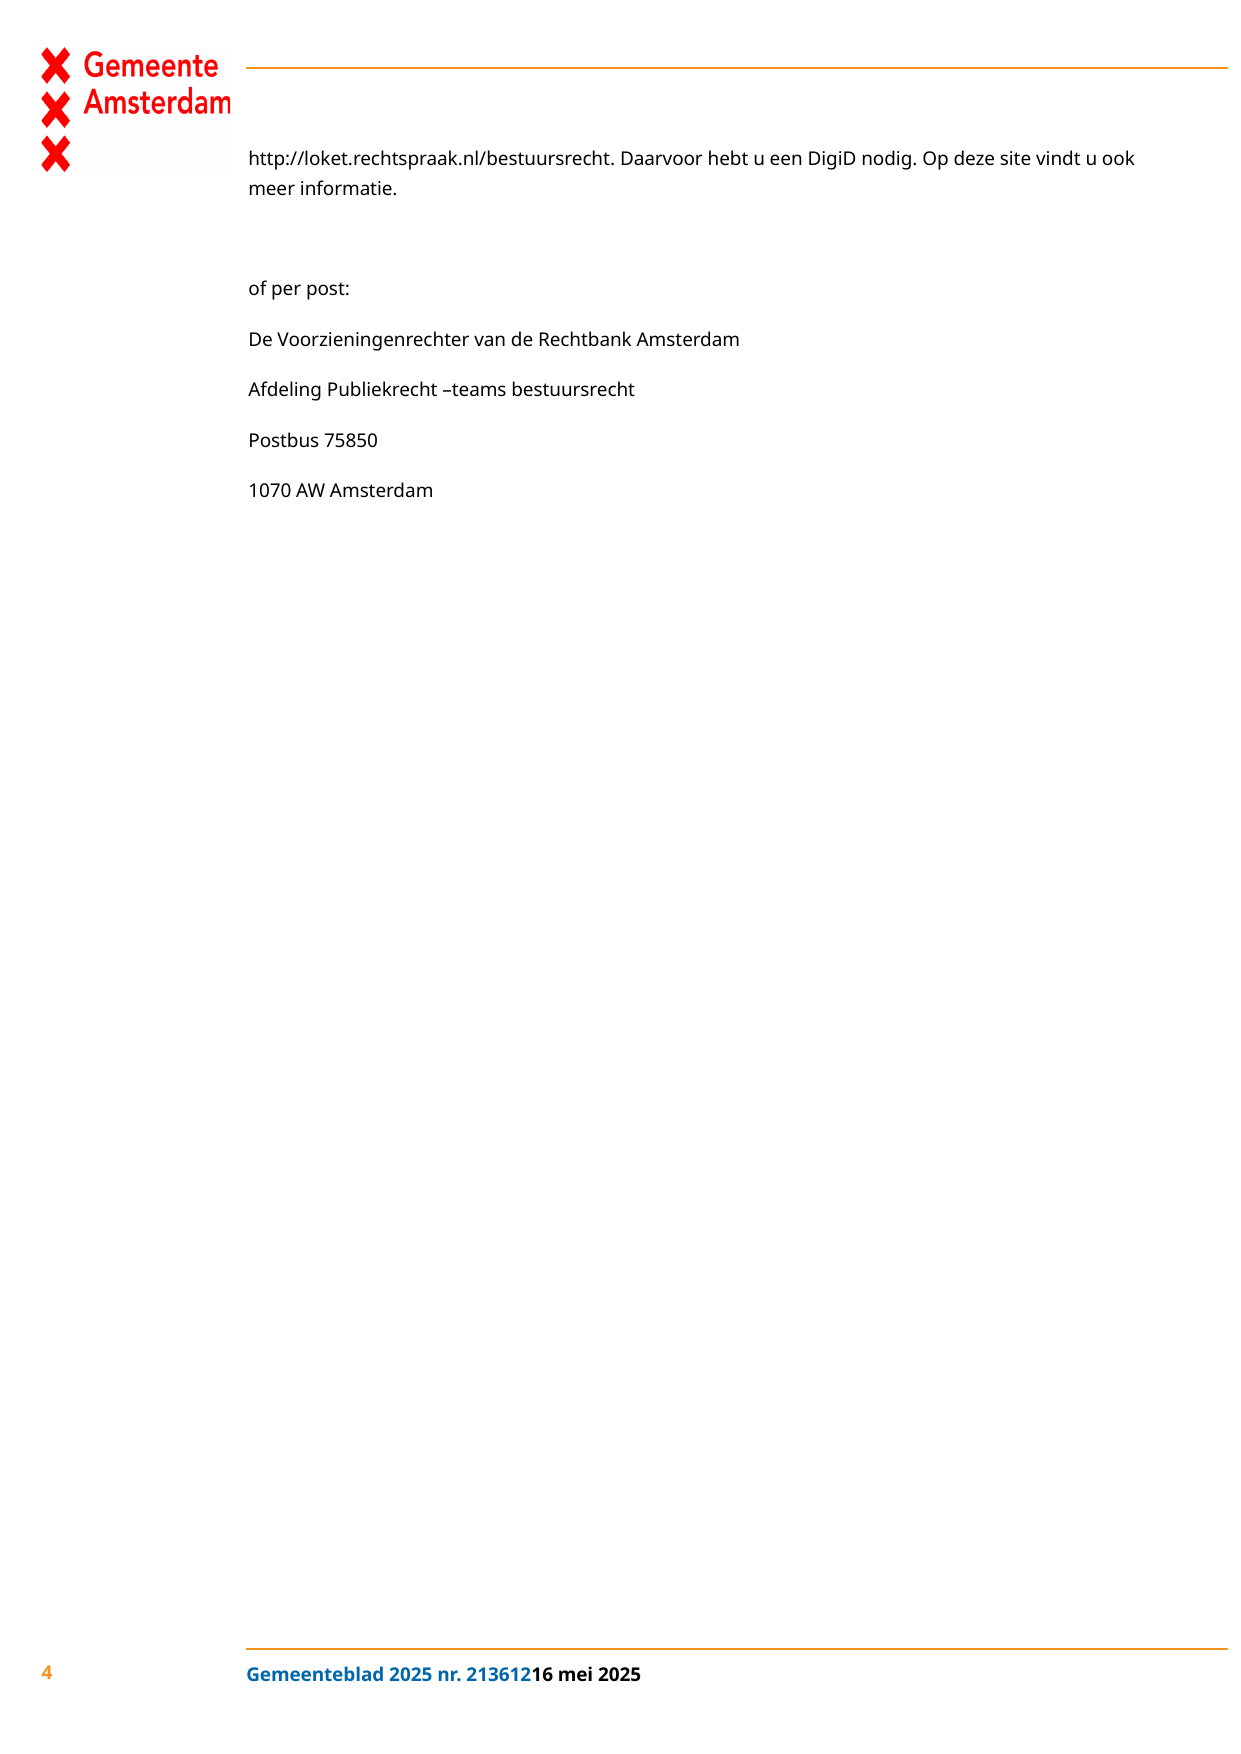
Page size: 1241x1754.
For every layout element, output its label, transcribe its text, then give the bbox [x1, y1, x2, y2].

picture [41, 47, 231, 172]
text De Voorzieningenrechter van de Rechtbank Amsterdam [248, 326, 1152, 352]
text http://loket.rechtspraak.nl/bestuursrecht. Daarvoor hebt u een DigiD nodig. Op deze site vindt u ook meer informatie. [248, 145, 1152, 201]
text Afdeling Publiekrecht –teams bestuursrecht [248, 376, 1152, 402]
text Postbus 75850 [248, 427, 1152, 453]
text of per post: [248, 276, 1152, 301]
text 1070 AW Amsterdam [248, 477, 1152, 503]
